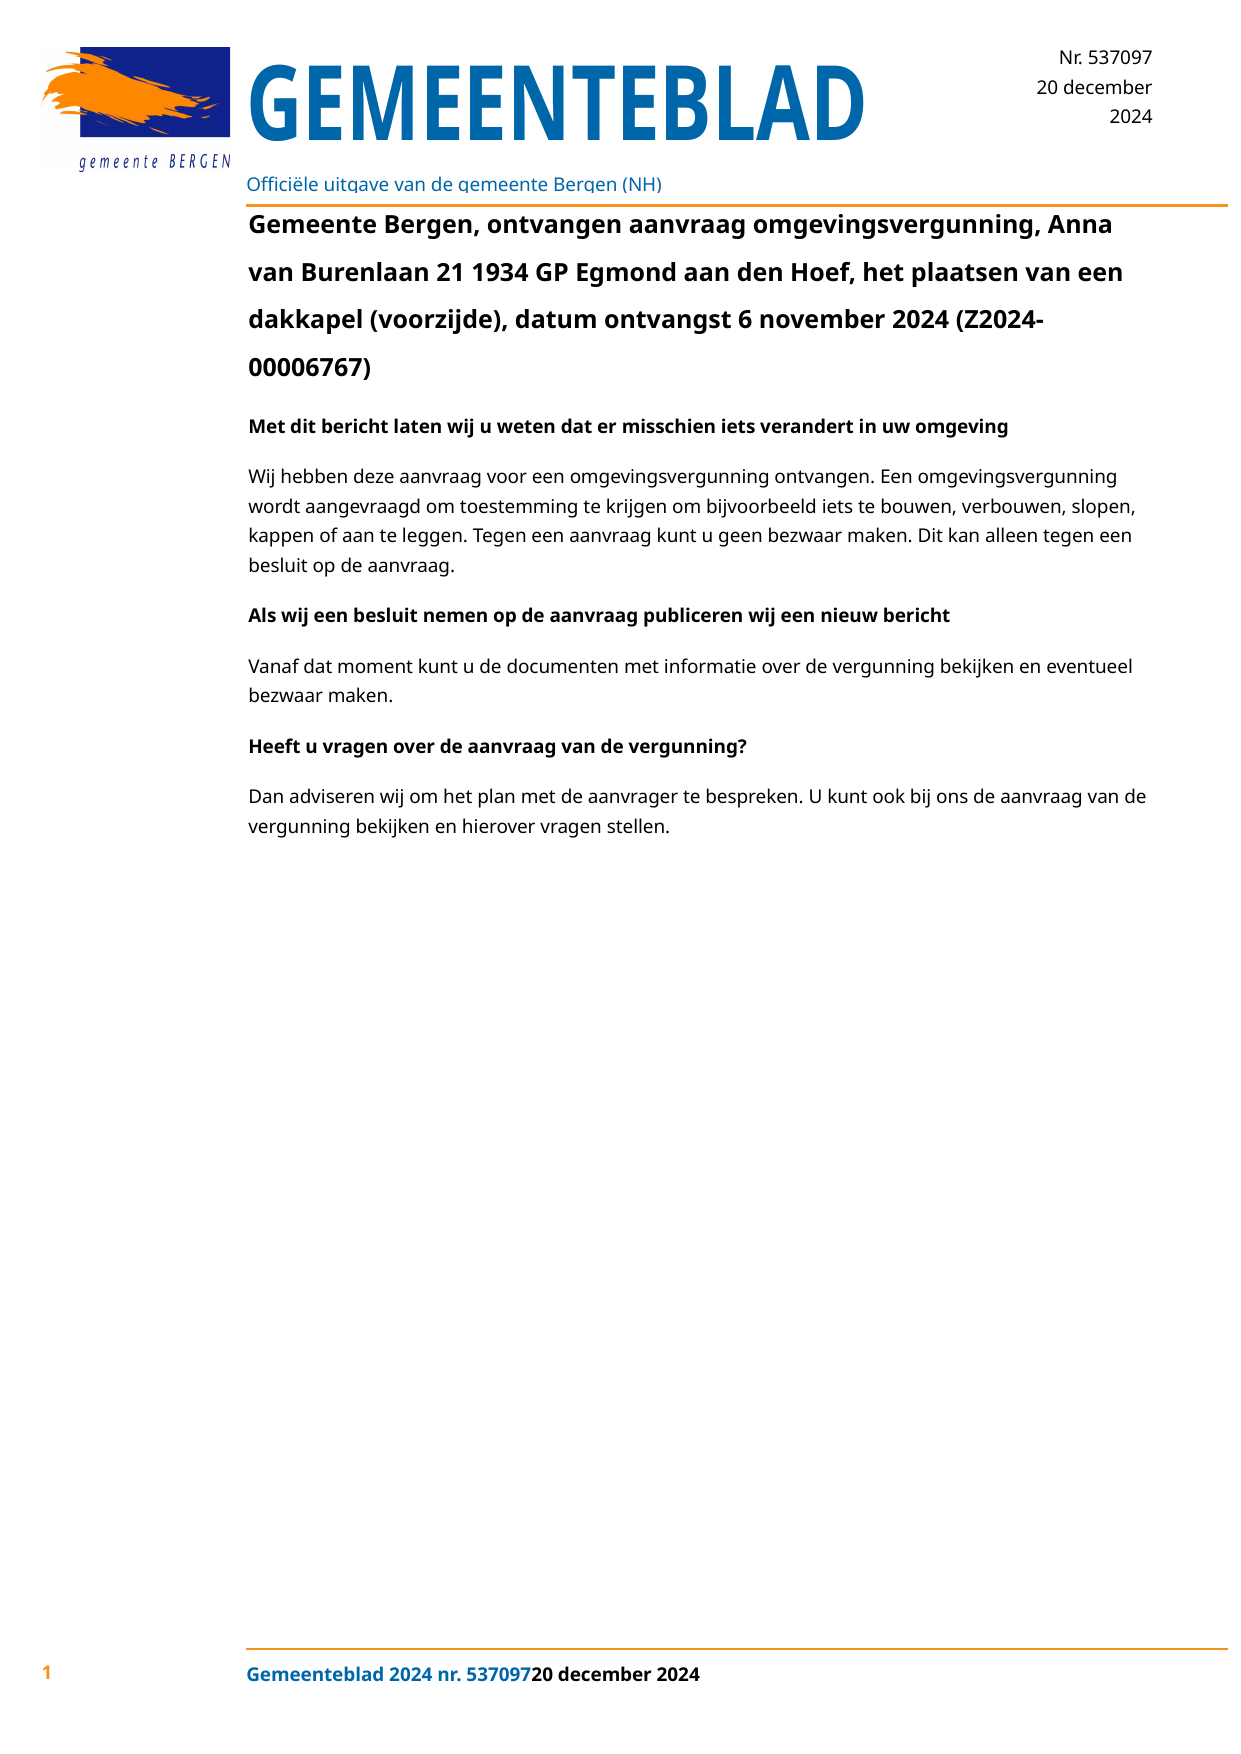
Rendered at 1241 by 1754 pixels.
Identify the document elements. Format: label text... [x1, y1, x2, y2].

text Gemeente Bergen, ontvangen aanvraag omgevingsvergunning, Anna van Burenlaan 21 1934 GP Egmond aan den Hoef, het plaatsen van een dakkapel (voorzijde), datum ontvangst 6 november 2024 (Z2024-00006767) [248, 207, 1152, 384]
text Dan adviseren wij om het plan met de aanvrager te bespreken. U kunt ook bij ons de aanvraag van de vergunning bekijken en hierover vragen stellen. [248, 783, 1152, 839]
text Heeft u vragen over de aanvraag van de vergunning? [248, 733, 1152, 759]
text Met dit bericht laten wij u weten dat er misschien iets verandert in uw omgeving [248, 413, 1152, 439]
text Als wij een besluit nemen op de aanvraag publiceren wij een nieuw bericht [248, 603, 1152, 628]
text Wij hebben deze aanvraag voor een omgevingsvergunning ontvangen. Een omgevingsvergunning wordt aangevraagd om toestemming te krijgen om bijvoorbeeld iets te bouwen, verbouwen, slopen, kappen of aan te leggen. Tegen een aanvraag kunt u geen bezwaar maken. Dit kan alleen tegen een besluit op de aanvraag. [248, 463, 1152, 578]
picture [41, 47, 231, 172]
text Vanaf dat moment kunt u de documenten met informatie over de vergunning bekijken en eventueel bezwaar maken. [248, 653, 1152, 708]
